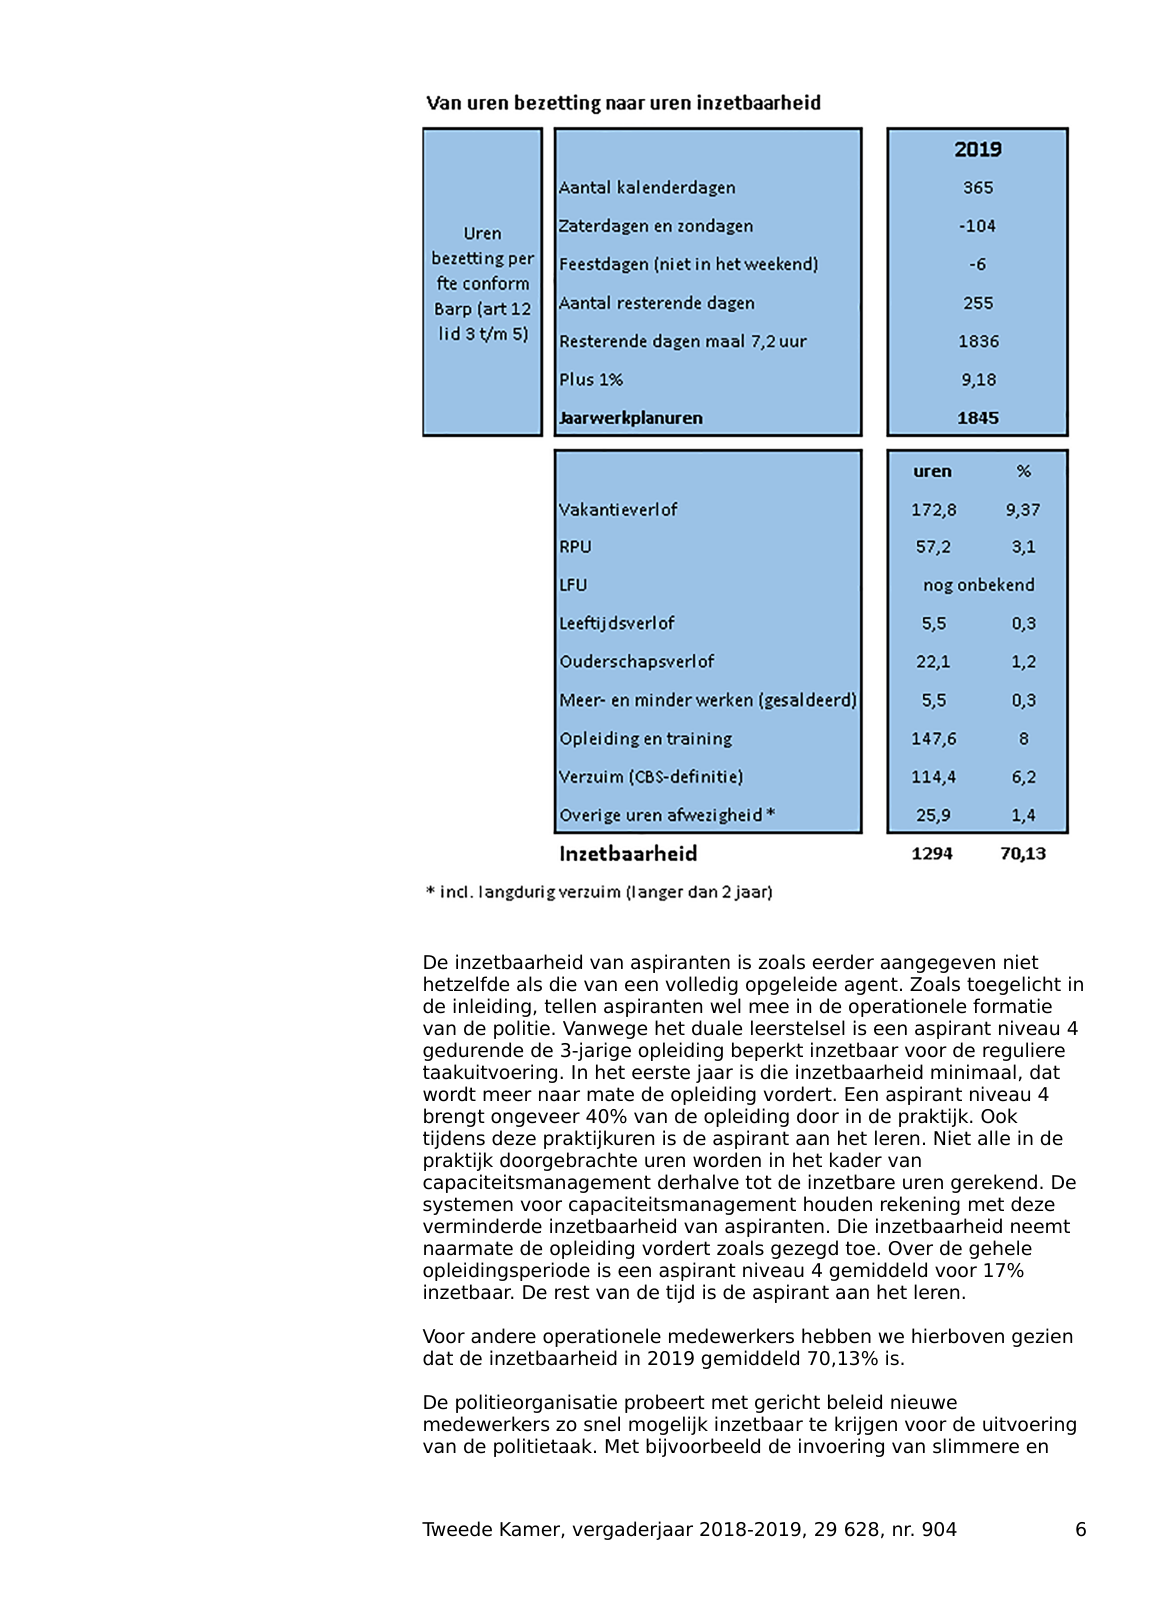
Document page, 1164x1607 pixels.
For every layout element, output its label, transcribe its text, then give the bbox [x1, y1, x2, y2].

text De inzetbaarheid van aspiranten is zoals eerder aangegeven niet hetzelfde als die van een volledig opgeleide agent. Zoals toegelicht in de inleiding, tellen aspiranten wel mee in de operationele formatie van de politie. Vanwege het duale leerstelsel is een aspirant niveau 4 gedurende de 3-jarige opleiding beperkt inzetbaar voor de reguliere taakuitvoering. In het eerste jaar is die inzetbaarheid minimaal, dat wordt meer naar mate de opleiding vordert. Een aspirant niveau 4 brengt ongeveer 40% van de opleiding door in de praktijk. Ook tijdens deze praktijkuren is de aspirant aan het leren. Niet alle in de praktijk doorgebrachte uren worden in het kader van capaciteitsmanagement derhalve tot de inzetbare uren gerekend. De systemen voor capaciteitsmanagement houden rekening met deze verminderde inzetbaarheid van aspiranten. Die inzetbaarheid neemt naarmate de opleiding vordert zoals gezegd toe. Over de gehele opleidingsperiode is een aspirant niveau 4 gemiddeld voor 17% inzetbaar. De rest van de tijd is de aspirant aan het leren. [422, 952, 1087, 1304]
text Voor andere operationele medewerkers hebben we hierboven gezien dat de inzetbaarheid in 2019 gemiddeld 70,13% is. [422, 1326, 1087, 1370]
picture [422, 81, 1072, 908]
text De politieorganisatie probeert met gericht beleid nieuwe medewerkers zo snel mogelijk inzetbaar te krijgen voor de uitvoering van de politietaak. Met bijvoorbeeld de invoering van slimmere en [422, 1392, 1087, 1458]
